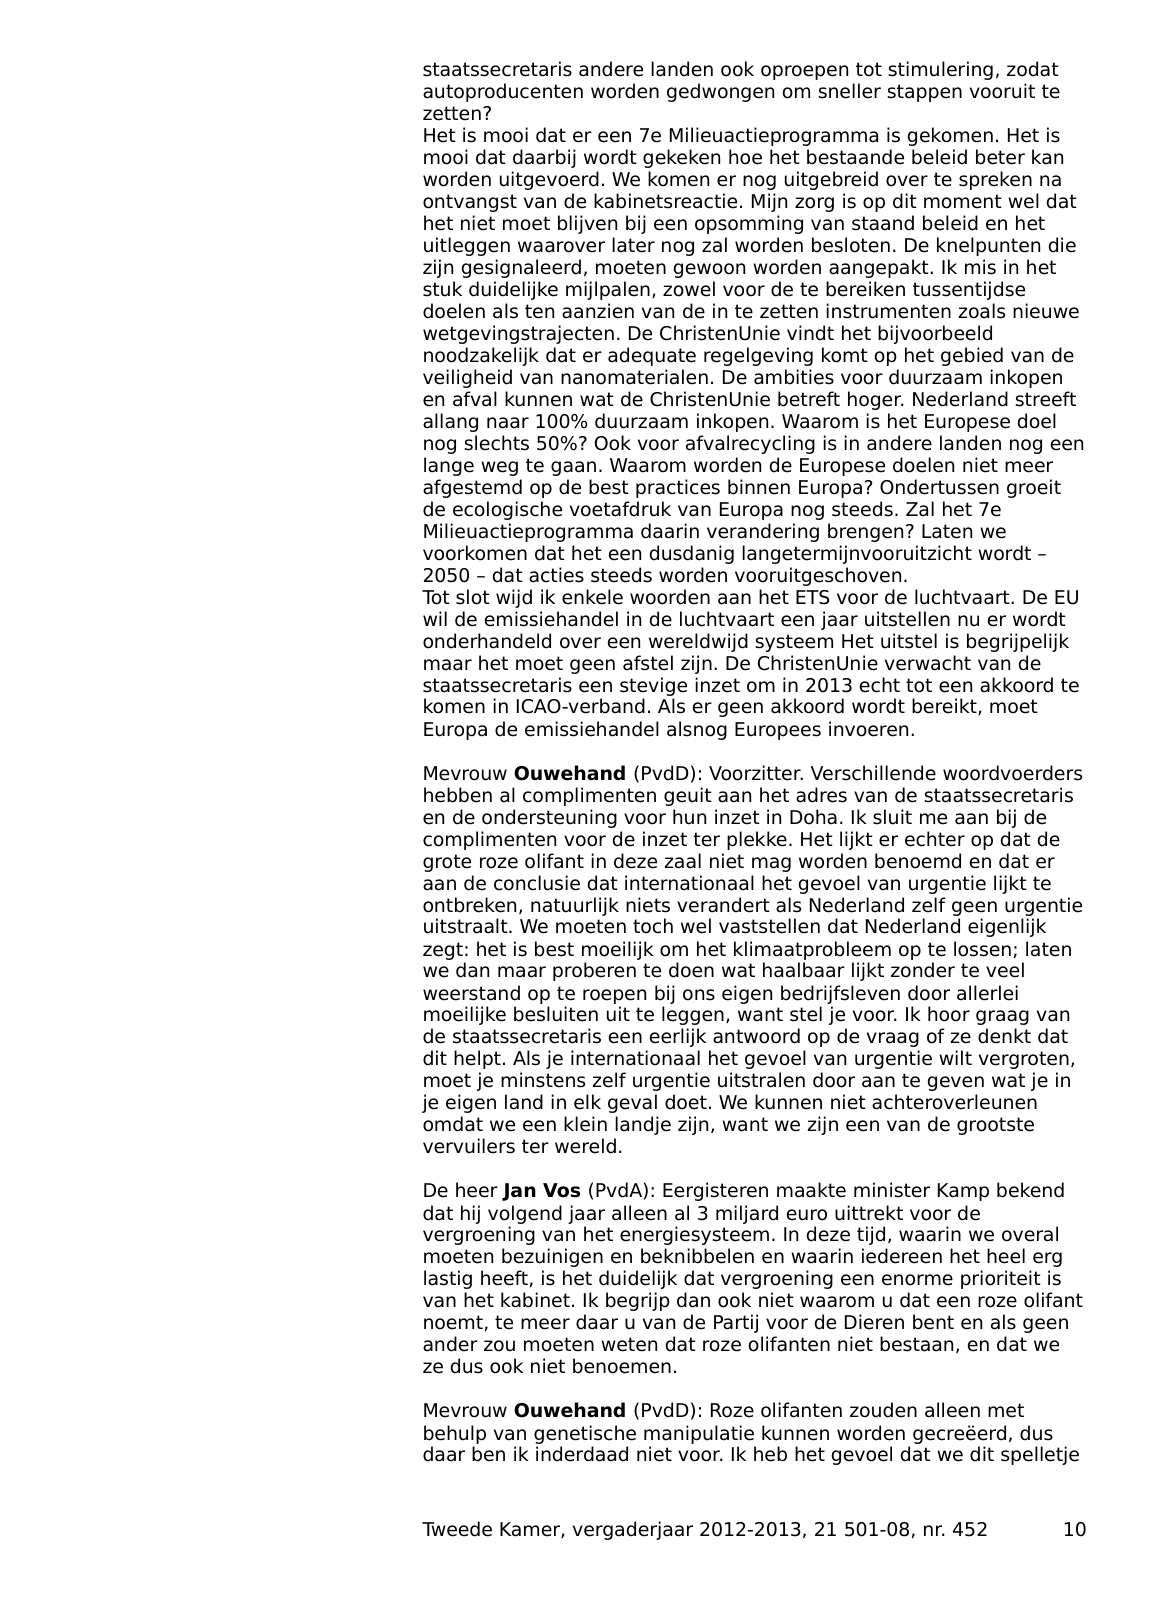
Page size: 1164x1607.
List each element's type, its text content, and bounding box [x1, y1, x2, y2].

text Het is mooi dat er een 7e Milieuactieprogramma is gekomen. Het is mooi dat daarbij wordt gekeken hoe het bestaande beleid beter kan worden uitgevoerd. We komen er nog uitgebreid over te spreken na ontvangst van de kabinetsreactie. Mijn zorg is op dit moment wel dat het niet moet blijven bij een opsomming van staand beleid en het uitleggen waarover later nog zal worden besloten. De knelpunten die zijn gesignaleerd, moeten gewoon worden aangepakt. Ik mis in het stuk duidelijke mijlpalen, zowel voor de te bereiken tussentijdse doelen als ten aanzien van de in te zetten instrumenten zoals nieuwe wetgevingstrajecten. De ChristenUnie vindt het bijvoorbeeld noodzakelijk dat er adequate regelgeving komt op het gebied van de veiligheid van nanomaterialen. De ambities voor duurzaam inkopen en afval kunnen wat de ChristenUnie betreft hoger. Nederland streeft allang naar 100% duurzaam inkopen. Waarom is het Europese doel nog slechts 50%? Ook voor afvalrecycling is in andere landen nog een lange weg te gaan. Waarom worden de Europese doelen niet meer afgestemd op de best practices binnen Europa? Ondertussen groeit de ecologische voetafdruk van Europa nog steeds. Zal het 7e Milieuactieprogramma daarin verandering brengen? Laten we voorkomen dat het een dusdanig langetermijnvooruitzicht wordt – 2050 – dat acties steeds worden vooruitgeschoven. [422, 125, 1087, 587]
text De heer Jan Vos (PvdA): Eergisteren maakte minister Kamp bekend dat hij volgend jaar alleen al 3 miljard euro uittrekt voor de vergroening van het energiesysteem. In deze tijd, waarin we overal moeten bezuinigen en beknibbelen en waarin iedereen het heel erg lastig heeft, is het duidelijk dat vergroening een enorme prioriteit is van het kabinet. Ik begrijp dan ook niet waarom u dat een roze olifant noemt, te meer daar u van de Partij voor de Dieren bent en als geen ander zou moeten weten dat roze olifanten niet bestaan, en dat we ze dus ook niet benoemen. [422, 1180, 1087, 1378]
text Mevrouw Ouwehand (PvdD): Roze olifanten zouden alleen met behulp van genetische manipulatie kunnen worden gecreëerd, dus daar ben ik inderdaad niet voor. Ik heb het gevoel dat we dit spelletje [422, 1400, 1087, 1466]
text Mevrouw Ouwehand (PvdD): Voorzitter. Verschillende woordvoerders hebben al complimenten geuit aan het adres van de staatssecretaris en de ondersteuning voor hun inzet in Doha. Ik sluit me aan bij de complimenten voor de inzet ter plekke. Het lijkt er echter op dat de grote roze olifant in deze zaal niet mag worden benoemd en dat er aan de conclusie dat internationaal het gevoel van urgentie lijkt te ontbreken, natuurlijk niets verandert als Nederland zelf geen urgentie uitstraalt. We moeten toch wel vaststellen dat Nederland eigenlijk zegt: het is best moeilijk om het klimaatprobleem op te lossen; laten we dan maar proberen te doen wat haalbaar lijkt zonder te veel weerstand op te roepen bij ons eigen bedrijfsleven door allerlei moeilijke besluiten uit te leggen, want stel je voor. Ik hoor graag van de staatssecretaris een eerlijk antwoord op de vraag of ze denkt dat dit helpt. Als je internationaal het gevoel van urgentie wilt vergroten, moet je minstens zelf urgentie uitstralen door aan te geven wat je in je eigen land in elk geval doet. We kunnen niet achteroverleunen omdat we een klein landje zijn, want we zijn een van de grootste vervuilers ter wereld. [422, 763, 1087, 1158]
text Tot slot wijd ik enkele woorden aan het ETS voor de luchtvaart. De EU wil de emissiehandel in de luchtvaart een jaar uitstellen nu er wordt onderhandeld over een wereldwijd systeem Het uitstel is begrijpelijk maar het moet geen afstel zijn. De ChristenUnie verwacht van de staatssecretaris een stevige inzet om in 2013 echt tot een akkoord te komen in ICAO-verband. Als er geen akkoord wordt bereikt, moet Europa de emissiehandel alsnog Europees invoeren. [422, 587, 1087, 740]
text staatssecretaris andere landen ook oproepen tot stimulering, zodat autoproducenten worden gedwongen om sneller stappen vooruit te zetten? [422, 59, 1087, 125]
